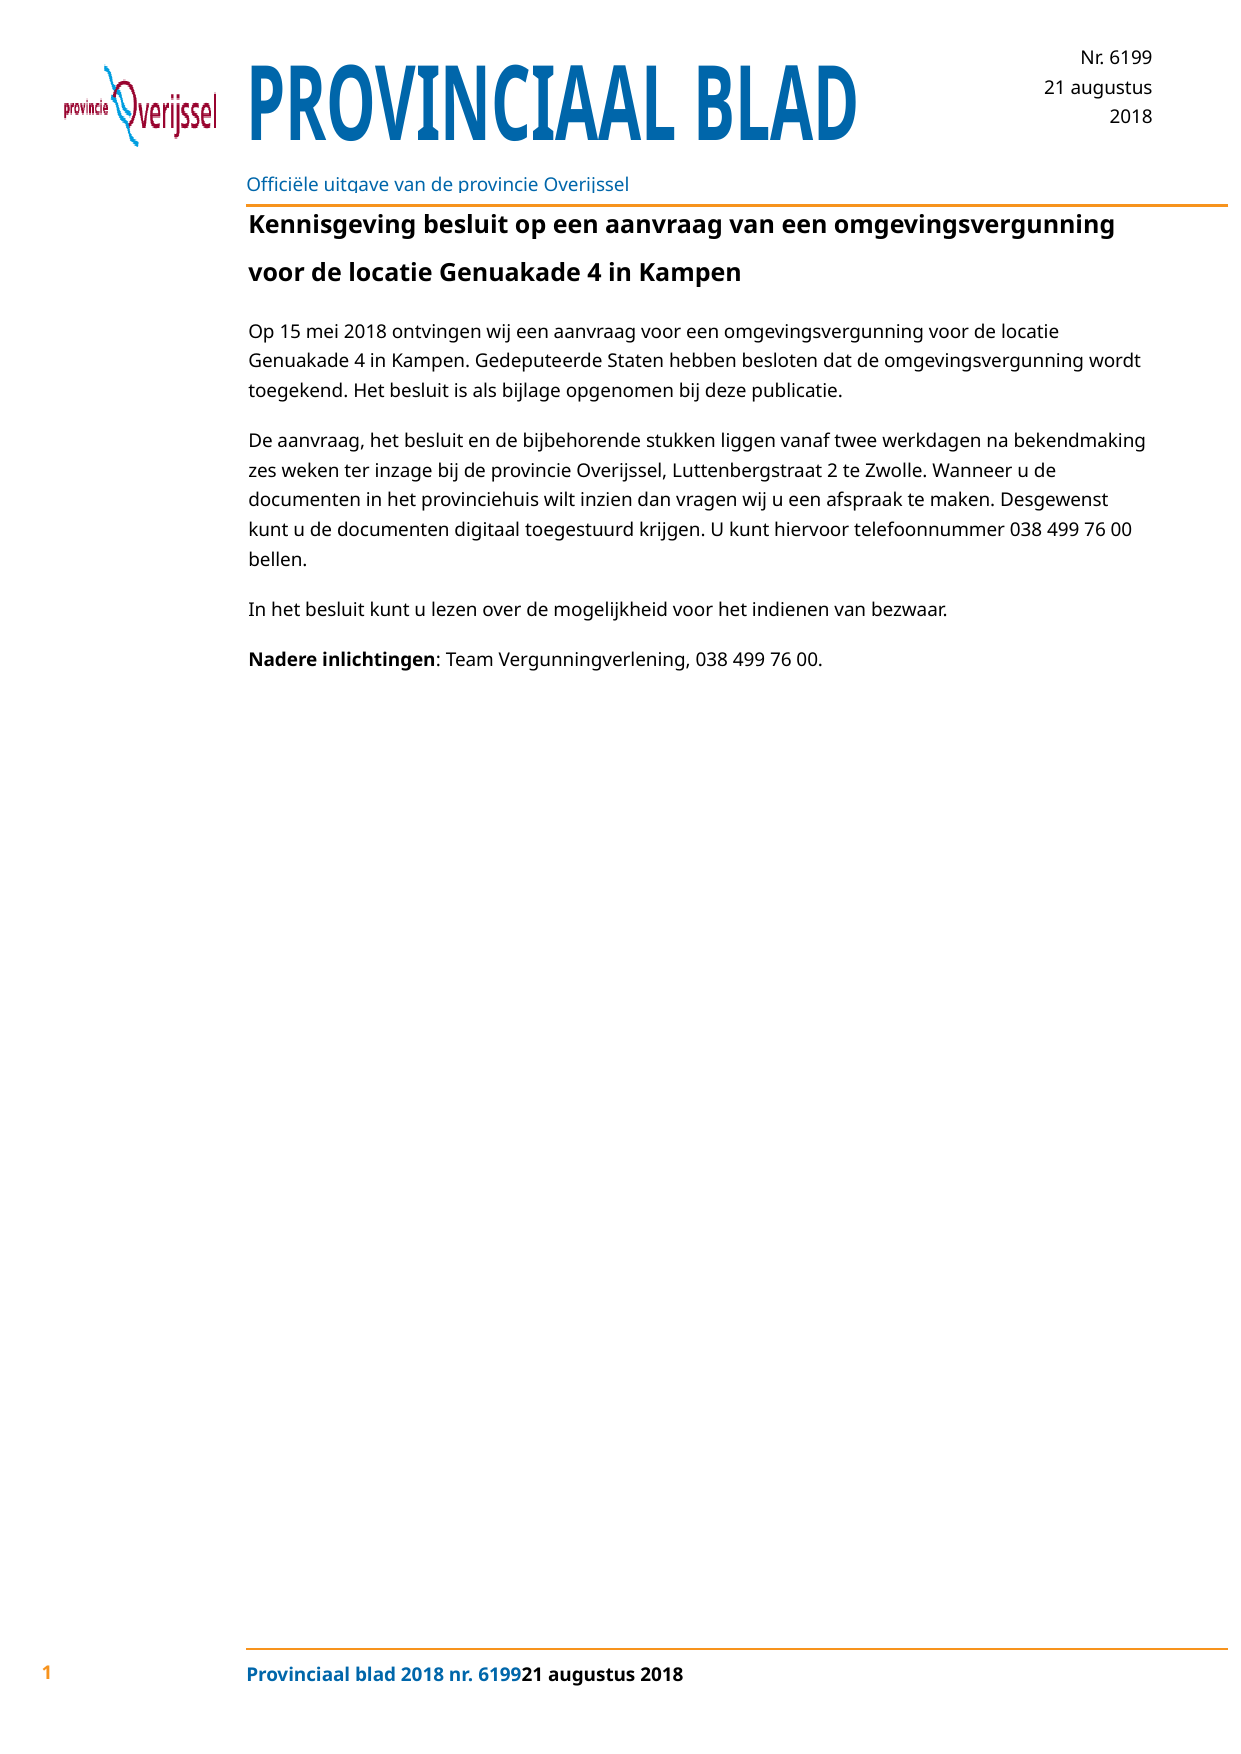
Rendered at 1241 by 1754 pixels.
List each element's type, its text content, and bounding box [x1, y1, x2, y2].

text De aanvraag, het besluit en de bijbehorende stukken liggen vanaf twee werkdagen na bekendmaking zes weken ter inzage bij de provincie Overijssel, Luttenbergstraat 2 te Zwolle. Wanneer u de documenten in het provinciehuis wilt inzien dan vragen wij u een afspraak te maken. Desgewenst kunt u de documenten digitaal toegestuurd krijgen. U kunt hiervoor telefoonnummer 038 499 76 00 bellen. [248, 427, 1152, 572]
text Nadere inlichtingen: Team Vergunningverlening, 038 499 76 00. [248, 647, 1152, 672]
text In het besluit kunt u lezen over de mogelijkheid voor het indienen van bezwaar. [248, 596, 1152, 622]
picture [41, 47, 231, 172]
text Kennisgeving besluit op een aanvraag van een omgevingsvergunning voor de locatie Genuakade 4 in Kampen [248, 207, 1152, 288]
text Op 15 mei 2018 ontvingen wij een aanvraag voor een omgevingsvergunning voor de locatie Genuakade 4 in Kampen. Gedeputeerde Staten hebben besloten dat de omgevingsvergunning wordt toegekend. Het besluit is als bijlage opgenomen bij deze publicatie. [248, 318, 1152, 403]
